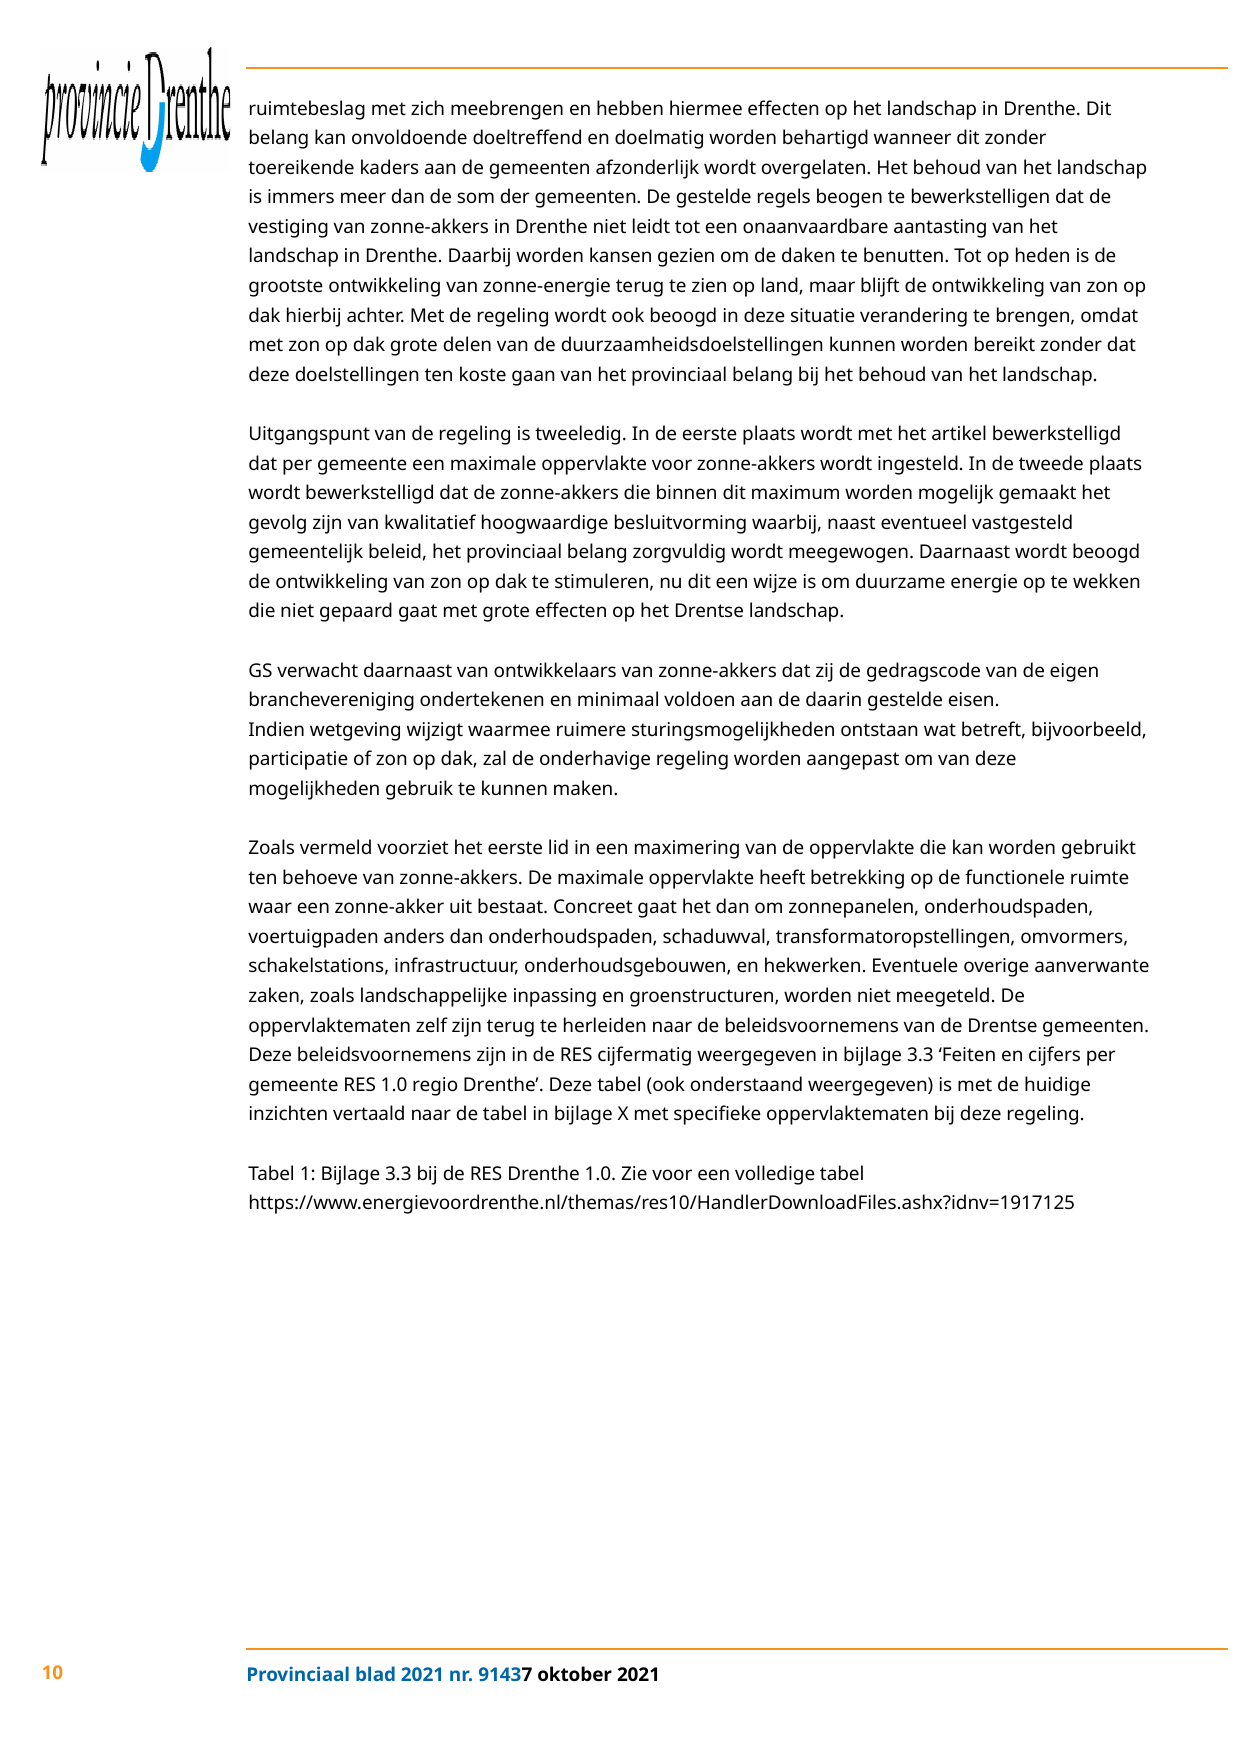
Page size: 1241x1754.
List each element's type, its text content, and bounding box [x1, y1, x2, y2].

text Indien wetgeving wijzigt waarmee ruimere sturingsmogelijkheden ontstaan wat betreft, bijvoorbeeld, participatie of zon op dak, zal de onderhavige regeling worden aangepast om van deze mogelijkheden gebruik te kunnen maken. [248, 716, 1152, 801]
picture [41, 47, 231, 172]
text Tabel 1: Bijlage 3.3 bij de RES Drenthe 1.0. Zie voor een volledige tabel https://www.energievoordrenthe.nl/themas/res10/HandlerDownloadFiles.ashx?idnv=1917125 [248, 1160, 1152, 1215]
text Zoals vermeld voorziet het eerste lid in een maximering van de oppervlakte die kan worden gebruikt ten behoeve van zonne-akkers. De maximale oppervlakte heeft betrekking op de functionele ruimte waar een zonne-akker uit bestaat. Concreet gaat het dan om zonnepanelen, onderhoudspaden, voertuigpaden anders dan onderhoudspaden, schaduwval, transformatoropstellingen, omvormers, schakelstations, infrastructuur, onderhoudsgebouwen, en hekwerken. Eventuele overige aanverwante zaken, zoals landschappelijke inpassing en groenstructuren, worden niet meegeteld. De oppervlaktematen zelf zijn terug te herleiden naar de beleidsvoornemens van de Drentse gemeenten. Deze beleidsvoornemens zijn in de RES cijfermatig weergegeven in bijlage 3.3 ‘Feiten en cijfers per gemeente RES 1.0 regio Drenthe’. Deze tabel (ook onderstaand weergegeven) is met de huidige inzichten vertaald naar de tabel in bijlage X met specifieke oppervlaktematen bij deze regeling. [248, 834, 1152, 1126]
text GS verwacht daarnaast van ontwikkelaars van zonne-akkers dat zij de gedragscode van de eigen branchevereniging ondertekenen en minimaal voldoen aan de daarin gestelde eisen. [248, 657, 1152, 712]
text ruimtebeslag met zich meebrengen en hebben hiermee effecten op het landschap in Drenthe. Dit belang kan onvoldoende doeltreffend en doelmatig worden behartigd wanneer dit zonder toereikende kaders aan de gemeenten afzonderlijk wordt overgelaten. Het behoud van het landschap is immers meer dan de som der gemeenten. De gestelde regels beogen te bewerkstelligen dat de vestiging van zonne-akkers in Drenthe niet leidt tot een onaanvaardbare aantasting van het landschap in Drenthe. Daarbij worden kansen gezien om de daken te benutten. Tot op heden is de grootste ontwikkeling van zonne-energie terug te zien op land, maar blijft de ontwikkeling van zon op dak hierbij achter. Met de regeling wordt ook beoogd in deze situatie verandering te brengen, omdat met zon op dak grote delen van de duurzaamheidsdoelstellingen kunnen worden bereikt zonder dat deze doelstellingen ten koste gaan van het provinciaal belang bij het behoud van het landschap. [248, 95, 1152, 387]
text Uitgangspunt van de regeling is tweeledig. In de eerste plaats wordt met het artikel bewerkstelligd dat per gemeente een maximale oppervlakte voor zonne-akkers wordt ingesteld. In de tweede plaats wordt bewerkstelligd dat de zonne-akkers die binnen dit maximum worden mogelijk gemaakt het gevolg zijn van kwalitatief hoogwaardige besluitvorming waarbij, naast eventueel vastgesteld gemeentelijk beleid, het provinciaal belang zorgvuldig wordt meegewogen. Daarnaast wordt beoogd de ontwikkeling van zon op dak te stimuleren, nu dit een wijze is om duurzame energie op te wekken die niet gepaard gaat met grote effecten op het Drentse landschap. [248, 420, 1152, 623]
